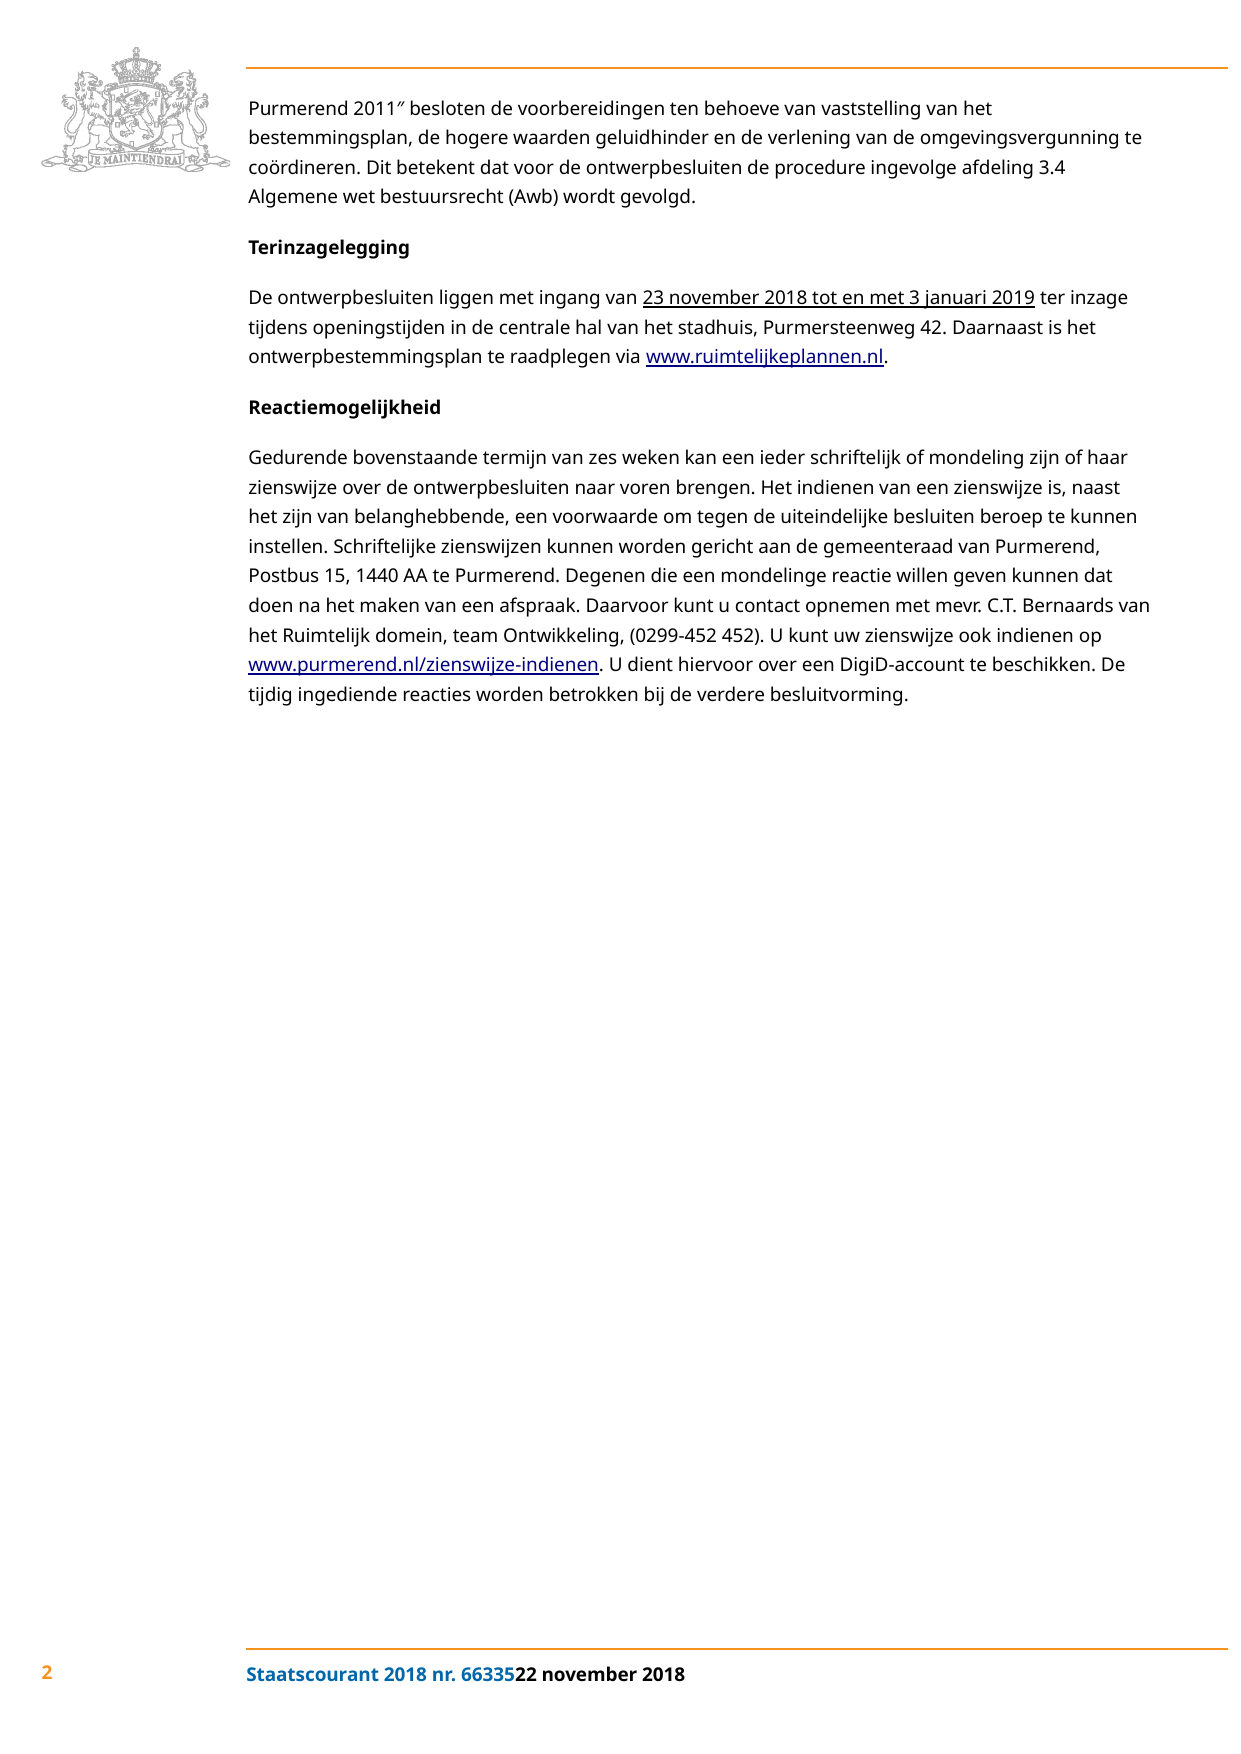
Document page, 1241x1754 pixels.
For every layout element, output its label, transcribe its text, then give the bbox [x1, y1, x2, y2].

text De ontwerpbesluiten liggen met ingang van 23 november 2018 tot en met 3 januari 2019 ter inzage tijdens openingstijden in de centrale hal van het stadhuis, Purmersteenweg 42. Daarnaast is het ontwerpbestemmingsplan te raadplegen via www.ruimtelijkeplannen.nl. [248, 284, 1152, 369]
text Gedurende bovenstaande termijn van zes weken kan een ieder schriftelijk of mondeling zijn of haar zienswijze over de ontwerpbesluiten naar voren brengen. Het indienen van een zienswijze is, naast het zijn van belanghebbende, een voorwaarde om tegen de uiteindelijke besluiten beroep te kunnen instellen. Schriftelijke zienswijzen kunnen worden gericht aan de gemeenteraad van Purmerend, Postbus 15, 1440 AA te Purmerend. Degenen die een mondelinge reactie willen geven kunnen dat doen na het maken van een afspraak. Daarvoor kunt u contact opnemen met mevr. C.T. Bernaards van het Ruimtelijk domein, team Ontwikkeling, (0299-452 452). U kunt uw zienswijze ook indienen op www.purmerend.nl/zienswijze-indienen. U dient hiervoor over een DigiD-account te beschikken. De tijdig ingediende reacties worden betrokken bij de verdere besluitvorming. [248, 444, 1152, 707]
text Reactiemogelijkheid [248, 394, 1152, 420]
text Purmerend 2011″ besloten de voorbereidingen ten behoeve van vaststelling van het bestemmingsplan, de hogere waarden geluidhinder en de verlening van de omgevingsvergunning te coördineren. Dit betekent dat voor de ontwerpbesluiten de procedure ingevolge afdeling 3.4 Algemene wet bestuursrecht (Awb) wordt gevolgd. [248, 95, 1152, 209]
text Terinzagelegging [248, 234, 1152, 260]
picture [41, 47, 231, 172]
